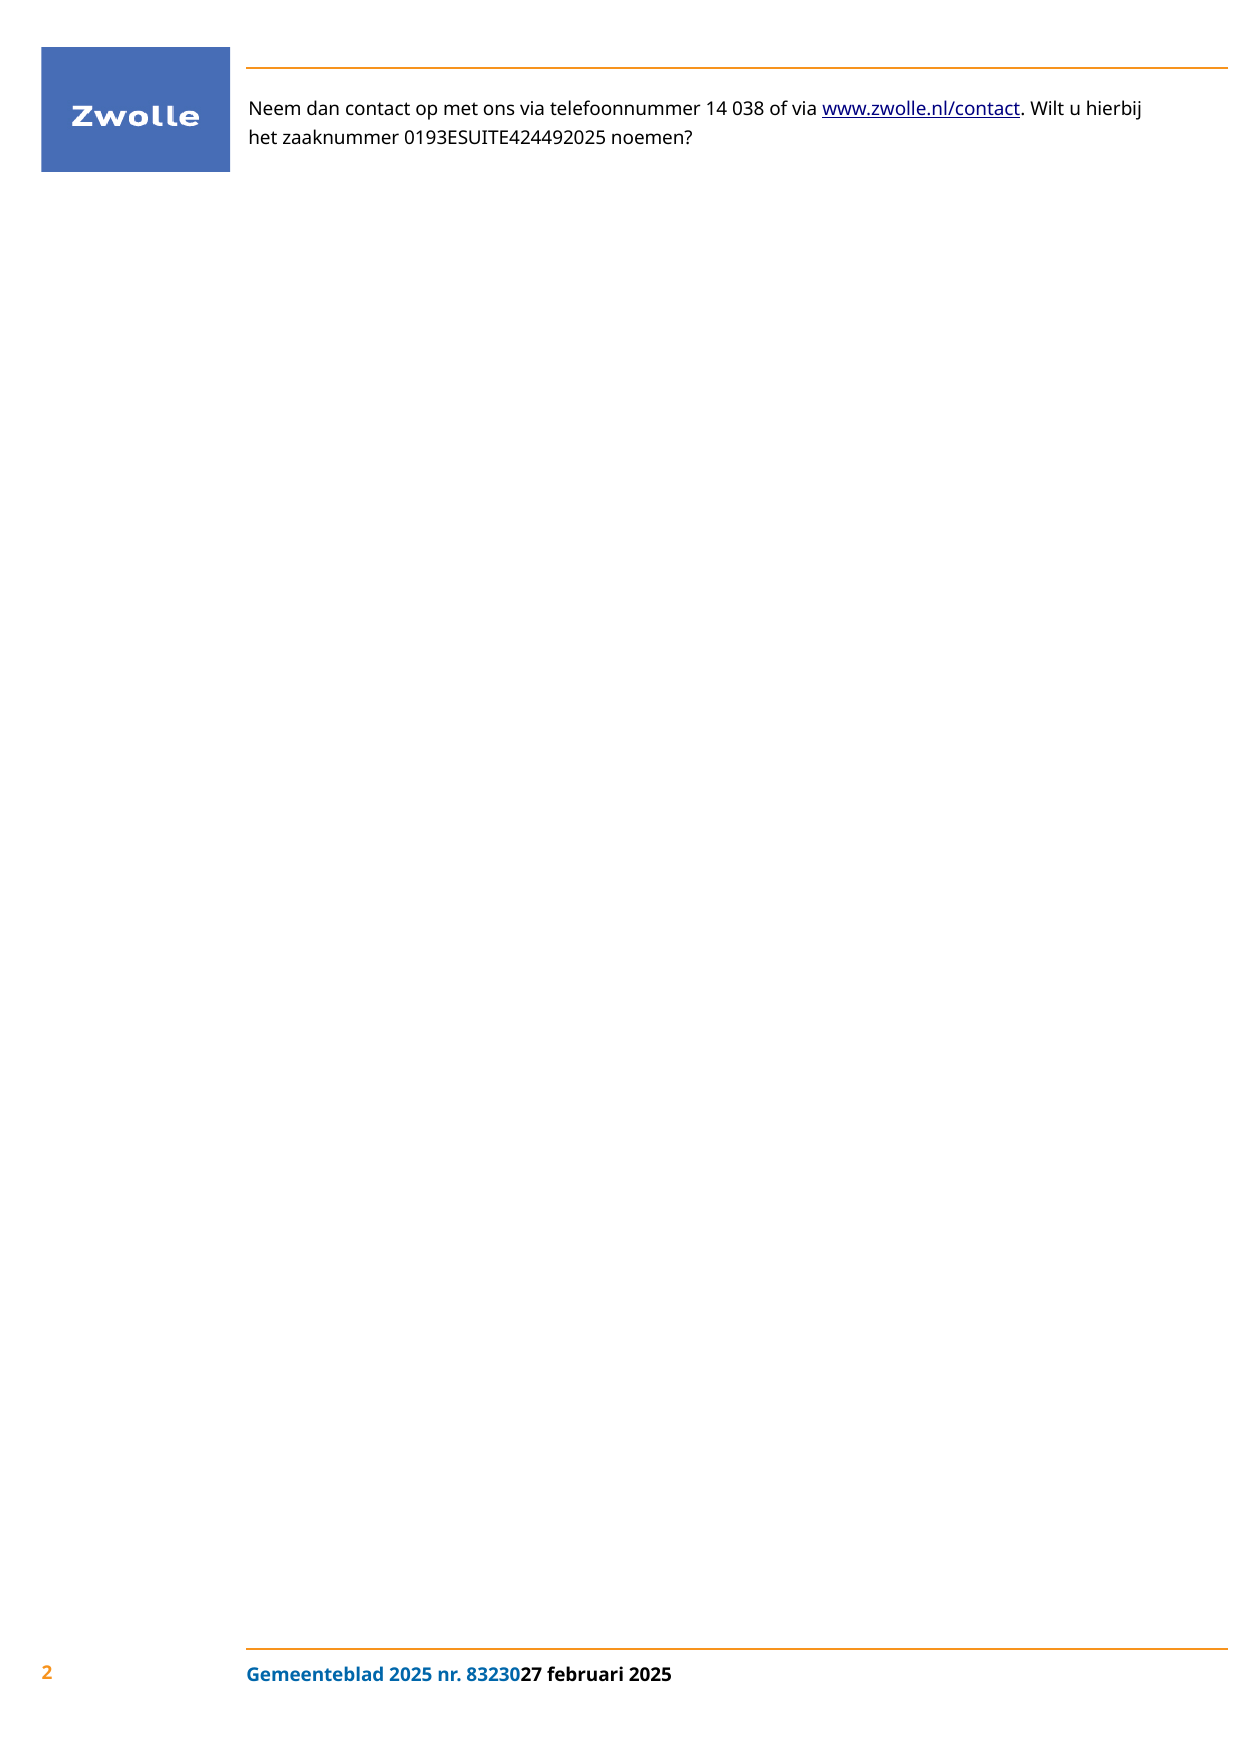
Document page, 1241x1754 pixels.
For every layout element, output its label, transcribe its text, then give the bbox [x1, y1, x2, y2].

text Neem dan contact op met ons via telefoonnummer 14 038 of via www.zwolle.nl/contact. Wilt u hierbij het zaaknummer 0193ESUITE424492025 noemen? [248, 95, 1152, 150]
picture [41, 47, 231, 172]
